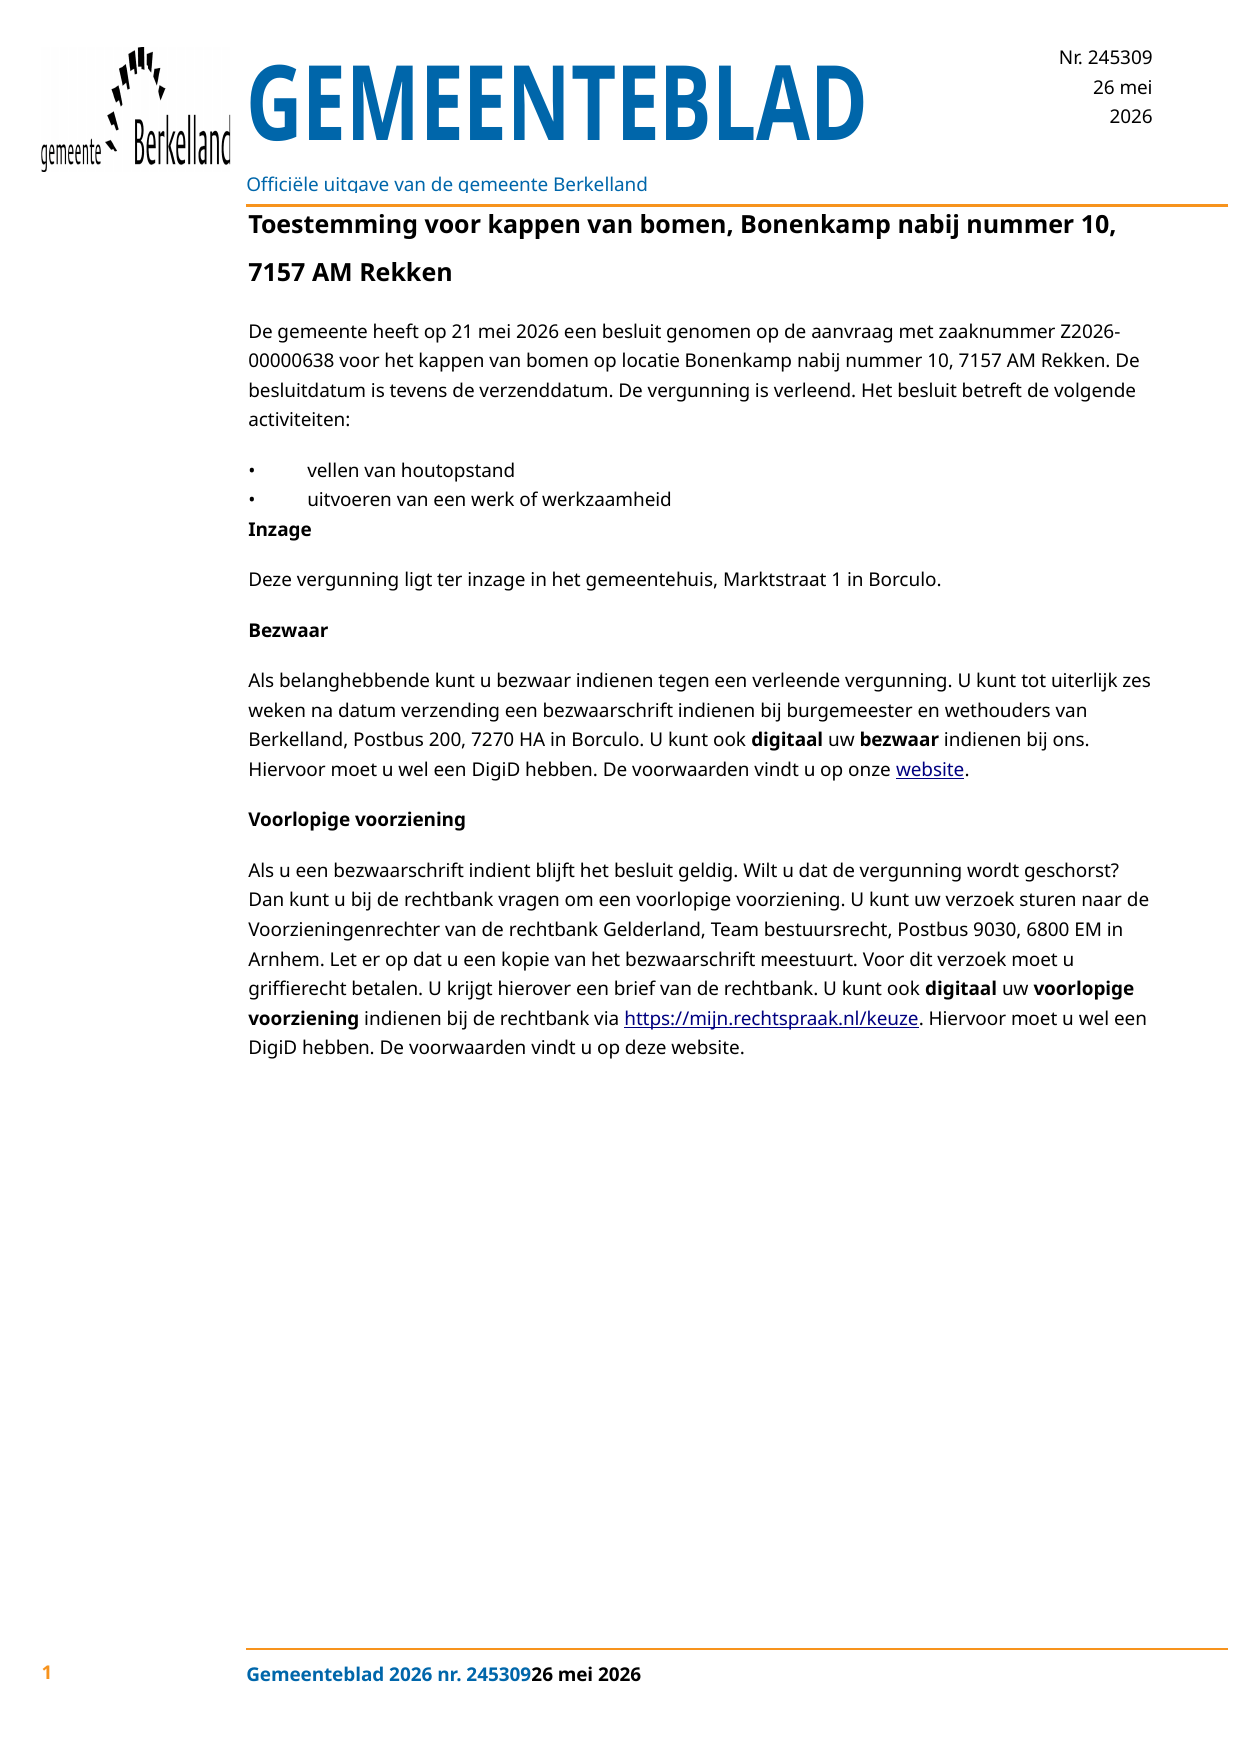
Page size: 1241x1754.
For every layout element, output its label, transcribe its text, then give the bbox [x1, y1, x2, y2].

text Als u een bezwaarschrift indient blijft het besluit geldig. Wilt u dat de vergunning wordt geschorst? Dan kunt u bij de rechtbank vragen om een voorlopige voorziening. U kunt uw verzoek sturen naar de Voorzieningenrechter van de rechtbank Gelderland, Team bestuursrecht, Postbus 9030, 6800 EM in Arnhem. Let er op dat u een kopie van het bezwaarschrift meestuurt. Voor dit verzoek moet u griffierecht betalen. U krijgt hierover een brief van de rechtbank. U kunt ook digitaal uw voorlopige voorziening indienen bij de rechtbank via https://mijn.rechtspraak.nl/keuze. Hiervoor moet u wel een DigiD hebben. De voorwaarden vindt u op deze website. [248, 857, 1152, 1060]
list uitvoeren van een werk of werkzaamheid [248, 487, 1152, 512]
text Toestemming voor kappen van bomen, Bonenkamp nabij nummer 10, 7157 AM Rekken [248, 207, 1152, 288]
text Deze vergunning ligt ter inzage in het gemeentehuis, Marktstraat 1 in Borculo. [248, 567, 1152, 592]
text Voorlopige voorziening [248, 807, 1152, 832]
text Bezwaar [248, 617, 1152, 643]
list vellen van houtopstand [248, 457, 1152, 483]
text Inzage [248, 516, 1152, 542]
text De gemeente heeft op 21 mei 2026 een besluit genomen op de aanvraag met zaaknummer Z2026-00000638 voor het kappen van bomen op locatie Bonenkamp nabij nummer 10, 7157 AM Rekken. De besluitdatum is tevens de verzenddatum. De vergunning is verleend. Het besluit betreft de volgende activiteiten: [248, 318, 1152, 432]
text Als belanghebbende kunt u bezwaar indienen tegen een verleende vergunning. U kunt tot uiterlijk zes weken na datum verzending een bezwaarschrift indienen bij burgemeester en wethouders van Berkelland, Postbus 200, 7270 HA in Borculo. U kunt ook digitaal uw bezwaar indienen bij ons. Hiervoor moet u wel een DigiD hebben. De voorwaarden vindt u op onze website. [248, 667, 1152, 782]
picture [41, 47, 231, 172]
